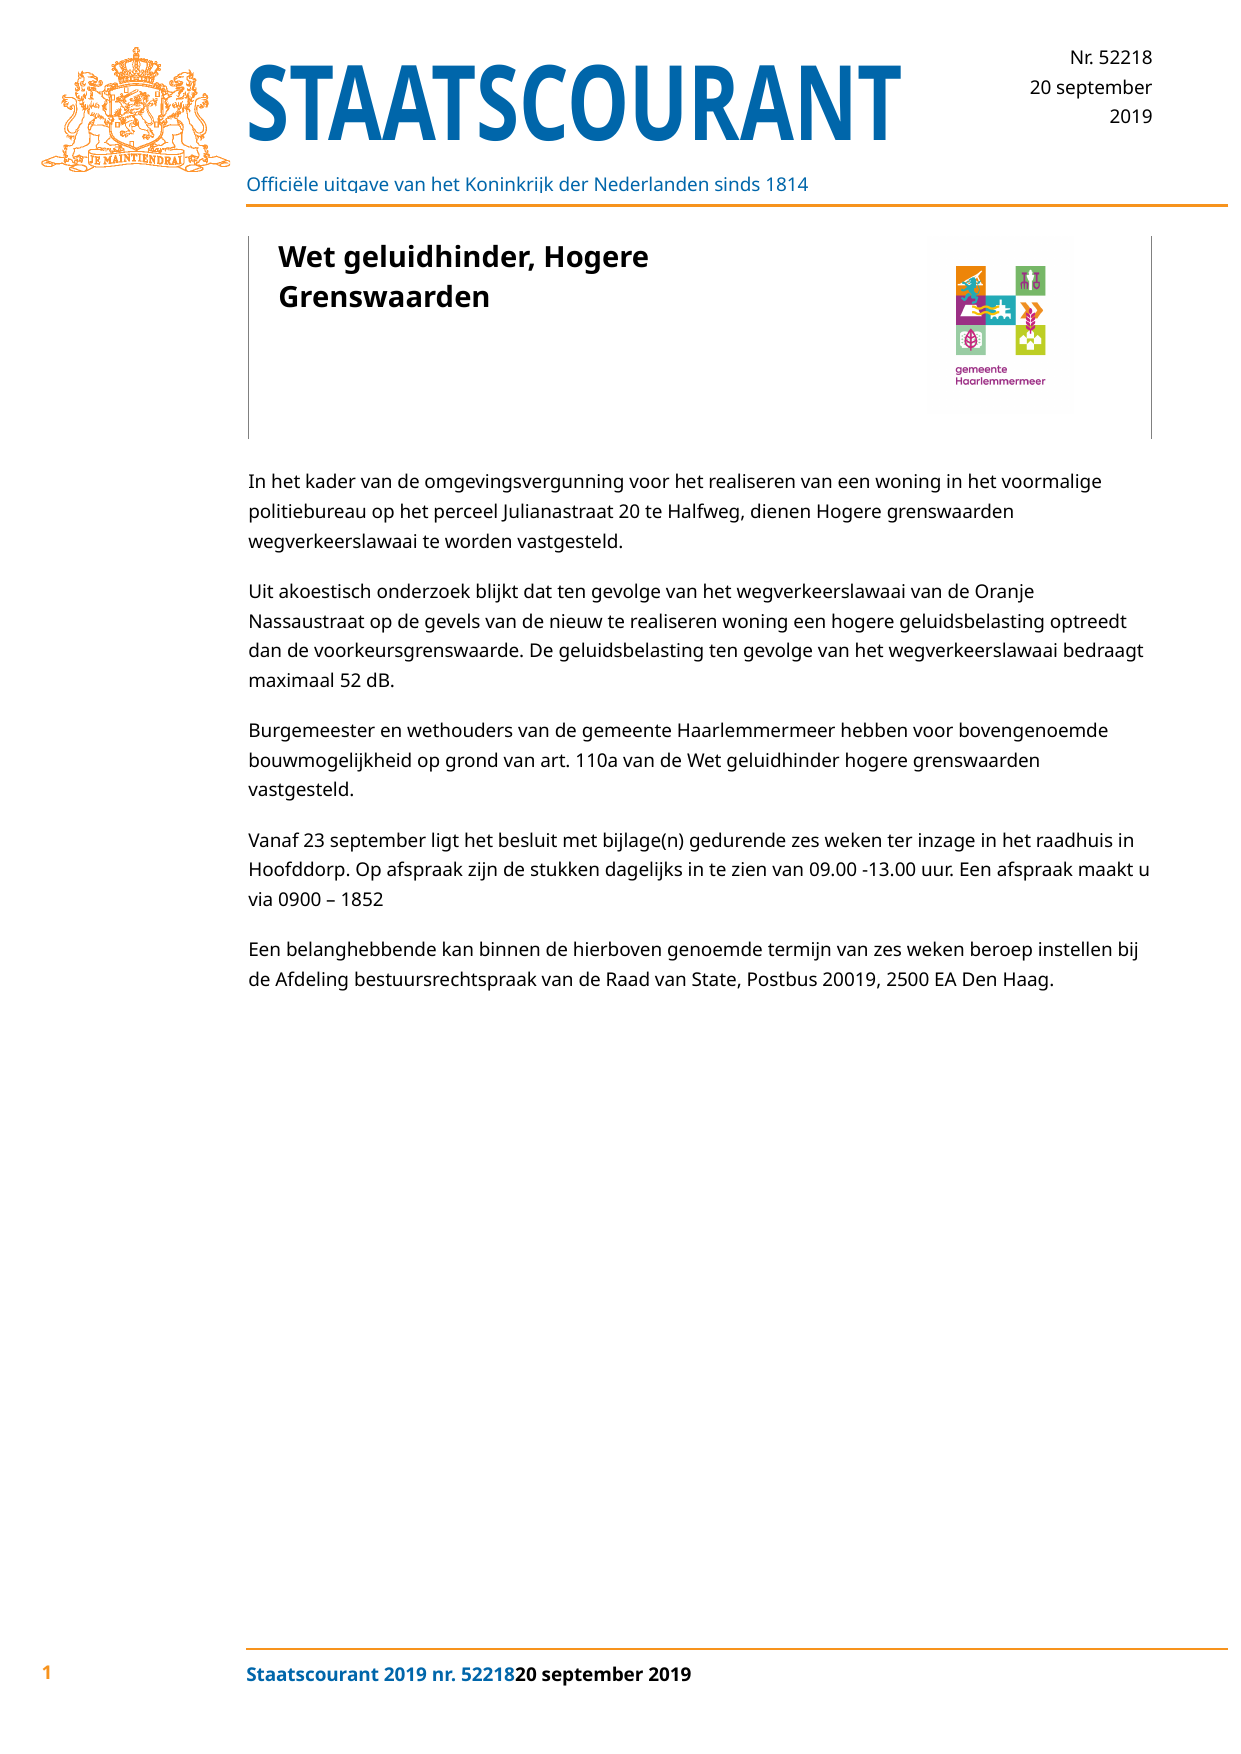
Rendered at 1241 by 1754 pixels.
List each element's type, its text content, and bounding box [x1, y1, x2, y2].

table_header [850, 236, 926, 413]
text Uit akoestisch onderzoek blijkt dat ten gevolge van het wegverkeerslawaai van de Oranje Nassaustraat op de gevels van de nieuw te realiseren woning een hogere geluidsbelasting optreedt dan de voorkeursgrenswaarde. De geluidsbelasting ten gevolge van het wegverkeerslawaai bedraagt maximaal 52 dB. [248, 578, 1152, 693]
table_header [1075, 236, 1151, 413]
table_header [850, 414, 1151, 439]
picture [41, 47, 231, 172]
text In het kader van de omgevingsvergunning voor het realiseren van een woning in het voormalige politiebureau op het perceel Julianastraat 20 te Halfweg, dienen Hogere grenswaarden wegverkeerslawaai te worden vastgesteld. [248, 469, 1152, 553]
table_header Wet geluidhinder, Hogere Grenswaarden [249, 236, 850, 439]
text Een belanghebbende kan binnen de hierboven genoemde termijn van zes weken beroep instellen bij de Afdeling bestuursrechtspraak van de Raad van State, Postbus 20019, 2500 EA Den Haag. [248, 937, 1152, 992]
picture [926, 236, 1075, 414]
text Vanaf 23 september ligt het besluit met bijlage(n) gedurende zes weken ter inzage in het raadhuis in Hoofddorp. Op afspraak zijn de stukken dagelijks in te zien van 09.00 -13.00 uur. Een afspraak maakt u via 0900 – 1852 [248, 827, 1152, 912]
text Burgemeester en wethouders van de gemeente Haarlemmermeer hebben voor bovengenoemde bouwmogelijkheid op grond van art. 110a van de Wet geluidhinder hogere grenswaarden vastgesteld. [248, 717, 1152, 802]
